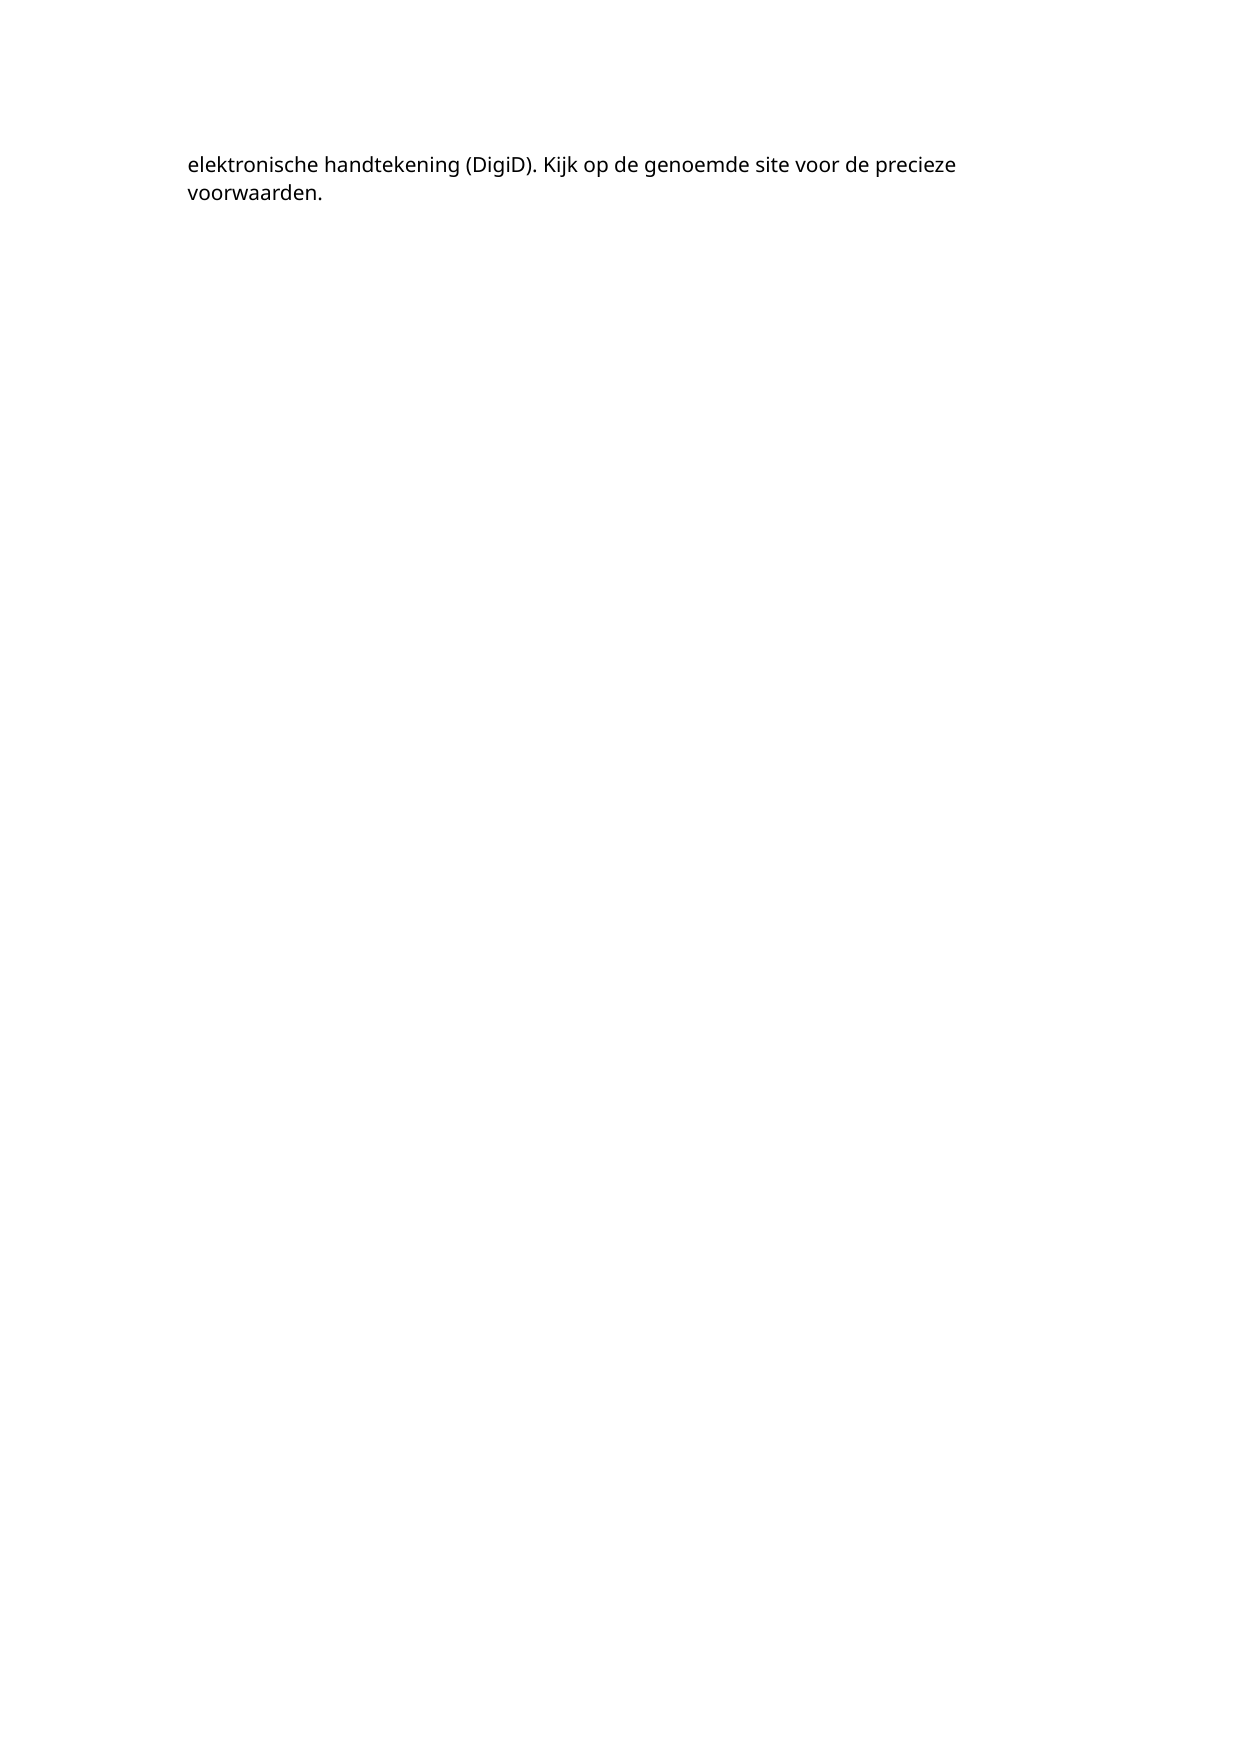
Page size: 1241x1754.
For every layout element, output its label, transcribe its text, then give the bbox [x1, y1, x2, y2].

text elektronische handtekening (DigiD). Kijk op de genoemde site voor de precieze voorwaarden. [187, 150, 1053, 207]
